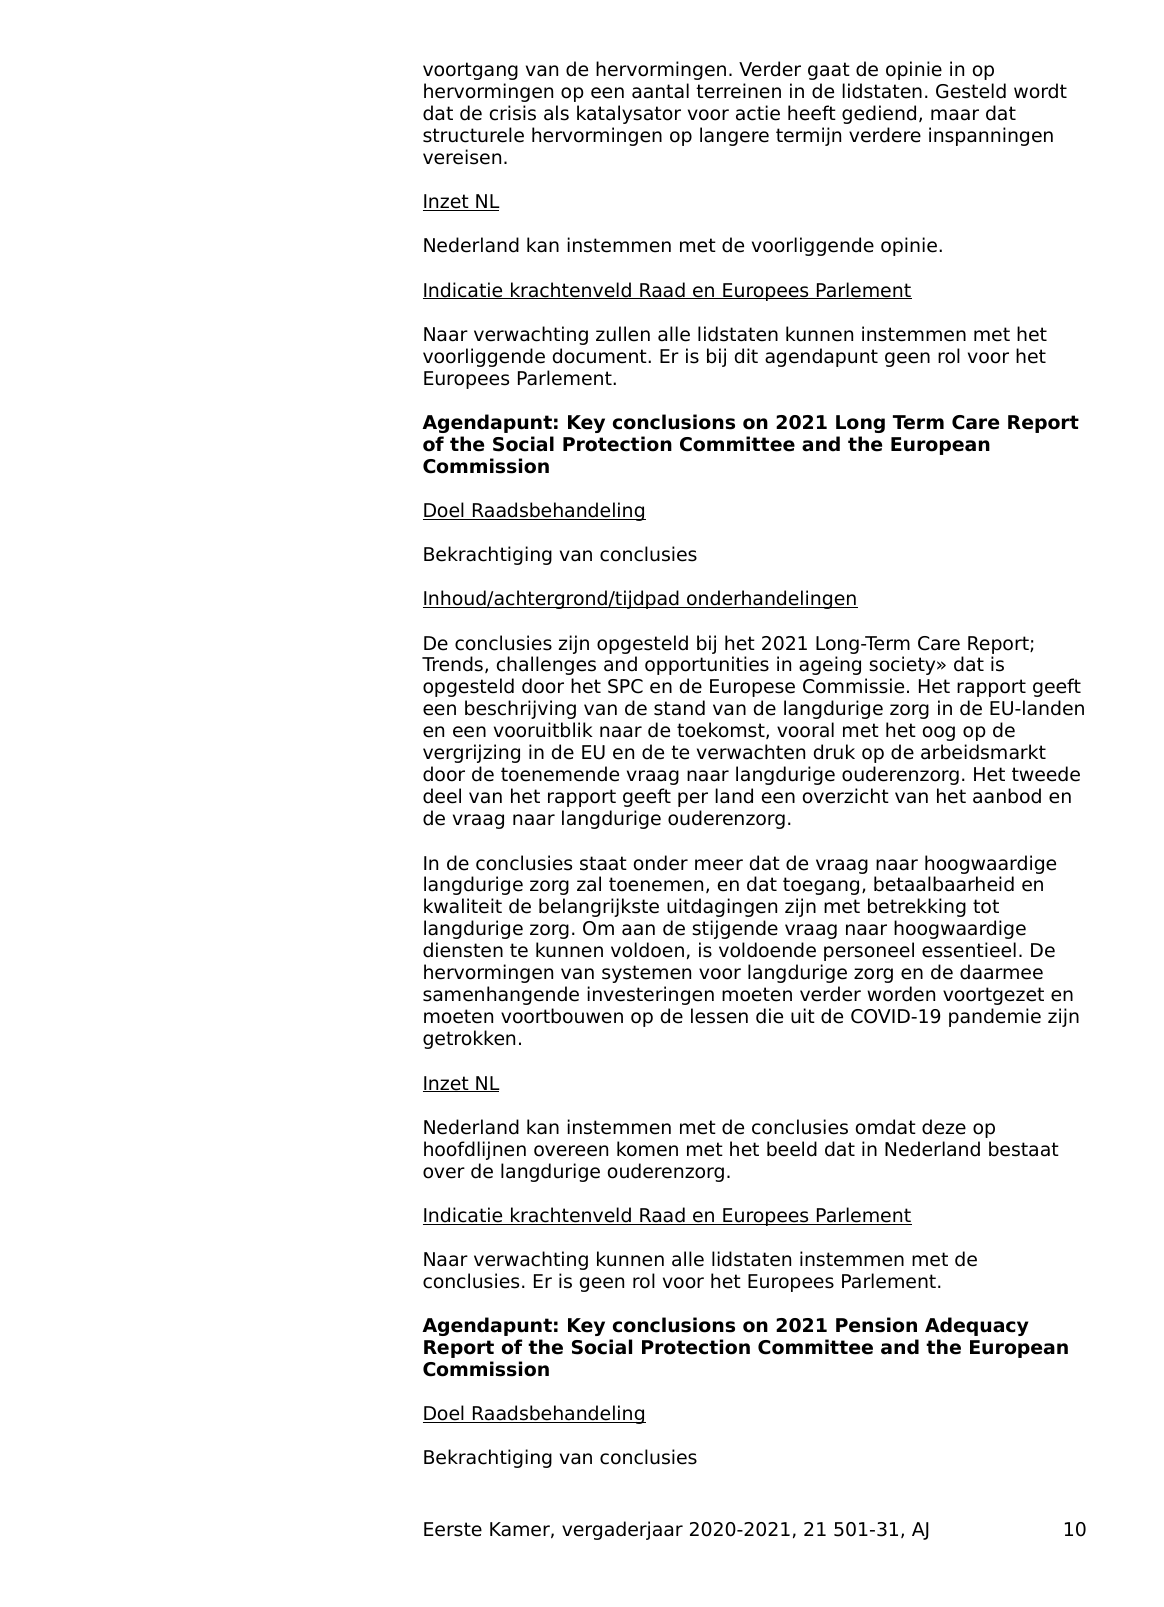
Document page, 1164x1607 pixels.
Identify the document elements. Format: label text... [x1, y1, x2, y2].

subtitle Inzet NL [422, 191, 1087, 213]
subtitle Agendapunt: Key conclusions on 2021 Long Term Care Report of the Social Protection Committee and the European Commission [422, 412, 1087, 478]
text Nederland kan instemmen met de voorliggende opinie. [422, 235, 1087, 257]
text Bekrachtiging van conclusies [422, 544, 1087, 566]
text Bekrachtiging van conclusies [422, 1447, 1087, 1469]
text Naar verwachting kunnen alle lidstaten instemmen met de conclusies. Er is geen rol voor het Europees Parlement. [422, 1249, 1087, 1293]
text Nederland kan instemmen met de conclusies omdat deze op hoofdlijnen overeen komen met het beeld dat in Nederland bestaat over de langdurige ouderenzorg. [422, 1117, 1087, 1182]
subtitle Doel Raadsbehandeling [422, 1403, 1087, 1425]
text In de conclusies staat onder meer dat de vraag naar hoogwaardige langdurige zorg zal toenemen, en dat toegang, betaalbaarheid en kwaliteit de belangrijkste uitdagingen zijn met betrekking tot langdurige zorg. Om aan de stijgende vraag naar hoogwaardige diensten te kunnen voldoen, is voldoende personeel essentieel. De hervormingen van systemen voor langdurige zorg en de daarmee samenhangende investeringen moeten verder worden voortgezet en moeten voortbouwen op de lessen die uit de COVID-19 pandemie zijn getrokken. [422, 852, 1087, 1050]
subtitle Agendapunt: Key conclusions on 2021 Pension Adequacy Report of the Social Protection Committee and the European Commission [422, 1315, 1087, 1381]
subtitle Indicatie krachtenveld Raad en Europees Parlement [422, 279, 1087, 301]
text De conclusies zijn opgesteld bij het 2021 Long-Term Care Report; Trends, challenges and opportunities in ageing society» dat is opgesteld door het SPC en de Europese Commissie. Het rapport geeft een beschrijving van de stand van de langdurige zorg in de EU-landen en een vooruitblik naar de toekomst, vooral met het oog op de vergrijzing in de EU en de te verwachten druk op de arbeidsmarkt door de toenemende vraag naar langdurige ouderenzorg. Het tweede deel van het rapport geeft per land een overzicht van het aanbod en de vraag naar langdurige ouderenzorg. [422, 632, 1087, 830]
subtitle Indicatie krachtenveld Raad en Europees Parlement [422, 1205, 1087, 1227]
subtitle Inhoud/achtergrond/tijdpad onderhandelingen [422, 588, 1087, 610]
text Naar verwachting zullen alle lidstaten kunnen instemmen met het voorliggende document. Er is bij dit agendapunt geen rol voor het Europees Parlement. [422, 324, 1087, 389]
subtitle Doel Raadsbehandeling [422, 500, 1087, 522]
text voortgang van de hervormingen. Verder gaat de opinie in op hervormingen op een aantal terreinen in de lidstaten. Gesteld wordt dat de crisis als katalysator voor actie heeft gediend, maar dat structurele hervormingen op langere termijn verdere inspanningen vereisen. [422, 59, 1087, 169]
subtitle Inzet NL [422, 1072, 1087, 1094]
